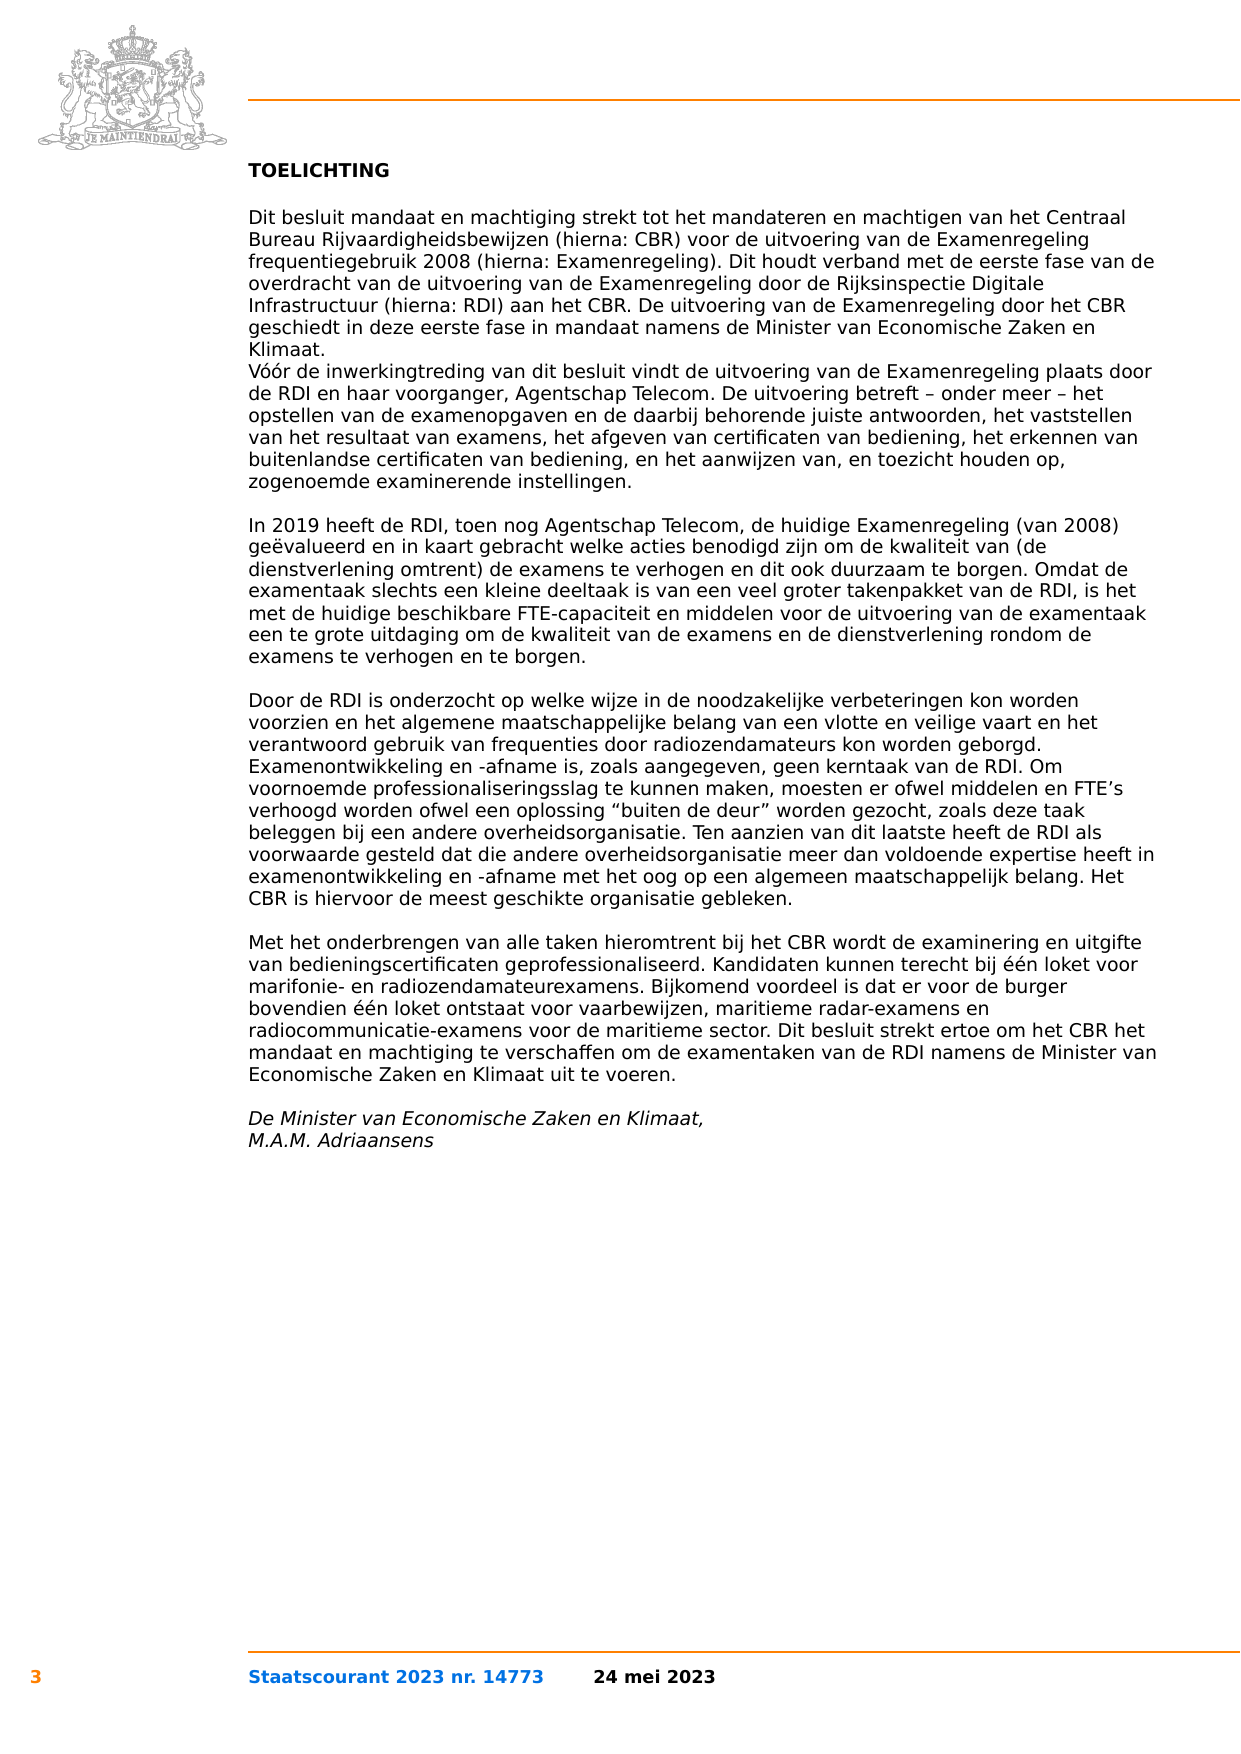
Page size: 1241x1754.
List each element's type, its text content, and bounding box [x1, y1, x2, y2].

picture [38, 25, 227, 150]
text Door de RDI is onderzocht op welke wijze in de noodzakelijke verbeteringen kon worden voorzien en het algemene maatschappelijke belang van een vlotte en veilige vaart en het verantwoord gebruik van frequenties door radiozendamateurs kon worden geborgd. Examenontwikkeling en -afname is, zoals aangegeven, geen kerntaak van de RDI. Om voornoemde professionaliseringsslag te kunnen maken, moesten er ofwel middelen en FTE’s verhoogd worden ofwel een oplossing “buiten de deur” worden gezocht, zoals deze taak beleggen bij een andere overheidsorganisatie. Ten aanzien van dit laatste heeft de RDI als voorwaarde gesteld dat die andere overheidsorganisatie meer dan voldoende expertise heeft in examenontwikkeling en -afname met het oog op een algemeen maatschappelijk belang. Het CBR is hiervoor de meest geschikte organisatie gebleken. [248, 690, 1163, 910]
text De Minister van Economische Zaken en Klimaat, M.A.M. Adriaansens [248, 1108, 1163, 1152]
subtitle TOELICHTING [248, 160, 1163, 182]
text Met het onderbrengen van alle taken hieromtrent bij het CBR wordt de examinering en uitgifte van bedieningscertificaten geprofessionaliseerd. Kandidaten kunnen terecht bij één loket voor marifonie- en radiozendamateurexamens. Bijkomend voordeel is dat er voor de burger bovendien één loket ontstaat voor vaarbewijzen, maritieme radar-examens en radiocommunicatie-examens voor de maritieme sector. Dit besluit strekt ertoe om het CBR het mandaat en machtiging te verschaffen om de examentaken van de RDI namens de Minister van Economische Zaken en Klimaat uit te voeren. [248, 932, 1163, 1086]
text Vóór de inwerkingtreding van dit besluit vindt de uitvoering van de Examenregeling plaats door de RDI en haar voorganger, Agentschap Telecom. De uitvoering betreft – onder meer – het opstellen van de examenopgaven en de daarbij behorende juiste antwoorden, het vaststellen van het resultaat van examens, het afgeven van certificaten van bediening, het erkennen van buitenlandse certificaten van bediening, en het aanwijzen van, en toezicht houden op, zogenoemde examinerende instellingen. [248, 361, 1163, 493]
text Dit besluit mandaat en machtiging strekt tot het mandateren en machtigen van het Centraal Bureau Rijvaardigheidsbewijzen (hierna: CBR) voor de uitvoering van de Examenregeling frequentiegebruik 2008 (hierna: Examenregeling). Dit houdt verband met de eerste fase van de overdracht van de uitvoering van de Examenregeling door de Rijksinspectie Digitale Infrastructuur (hierna: RDI) aan het CBR. De uitvoering van de Examenregeling door het CBR geschiedt in deze eerste fase in mandaat namens de Minister van Economische Zaken en Klimaat. [248, 207, 1163, 361]
text In 2019 heeft de RDI, toen nog Agentschap Telecom, de huidige Examenregeling (van 2008) geëvalueerd en in kaart gebracht welke acties benodigd zijn om de kwaliteit van (de dienstverlening omtrent) de examens te verhogen en dit ook duurzaam te borgen. Omdat de examentaak slechts een kleine deeltaak is van een veel groter takenpakket van de RDI, is het met de huidige beschikbare FTE-capaciteit en middelen voor de uitvoering van de examentaak een te grote uitdaging om de kwaliteit van de examens en de dienstverlening rondom de examens te verhogen en te borgen. [248, 514, 1163, 668]
